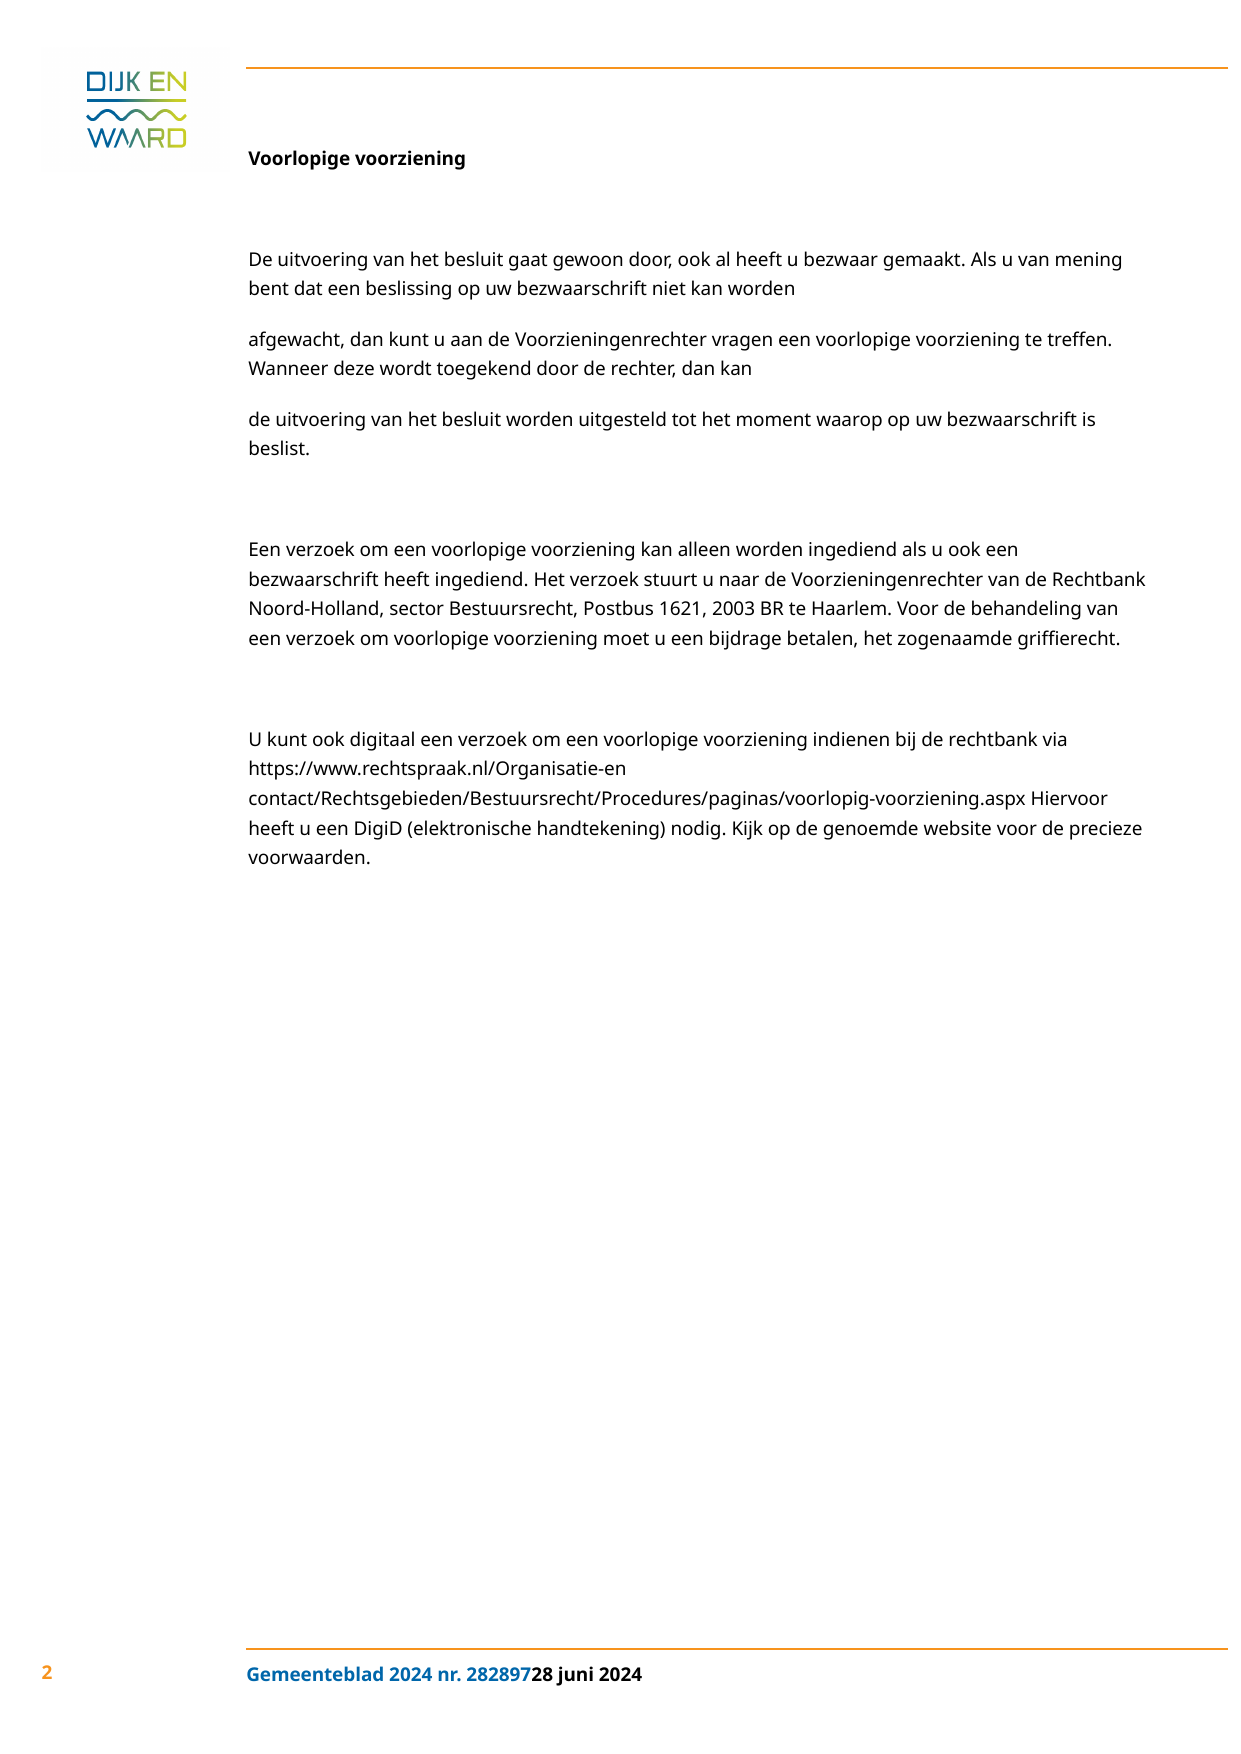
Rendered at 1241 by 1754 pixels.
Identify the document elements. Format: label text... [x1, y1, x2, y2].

text afgewacht, dan kunt u aan de Voorzieningenrechter vragen een voorlopige voorziening te treffen. Wanneer deze wordt toegekend door de rechter, dan kan [248, 326, 1152, 381]
text Een verzoek om een voorlopige voorziening kan alleen worden ingediend als u ook een bezwaarschrift heeft ingediend. Het verzoek stuurt u naar de Voorzieningenrechter van de Rechtbank Noord-Holland, sector Bestuursrecht, Postbus 1621, 2003 BR te Haarlem. Voor de behandeling van een verzoek om voorlopige voorziening moet u een bijdrage betalen, het zogenaamde griffierecht. [248, 536, 1152, 651]
text De uitvoering van het besluit gaat gewoon door, ook al heeft u bezwaar gemaakt. Als u van mening bent dat een beslissing op uw bezwaarschrift niet kan worden [248, 246, 1152, 301]
picture [41, 47, 231, 172]
text U kunt ook digitaal een verzoek om een voorlopige voorziening indienen bij de rechtbank via https://www.rechtspraak.nl/Organisatie-en contact/Rechtsgebieden/Bestuursrecht/Procedures/paginas/voorlopig-voorziening.aspx Hiervoor heeft u een DigiD (elektronische handtekening) nodig. Kijk op de genoemde website voor de precieze voorwaarden. [248, 726, 1152, 870]
text Voorlopige voorziening [248, 145, 1152, 171]
text de uitvoering van het besluit worden uitgesteld tot het moment waarop op uw bezwaarschrift is beslist. [248, 406, 1152, 461]
